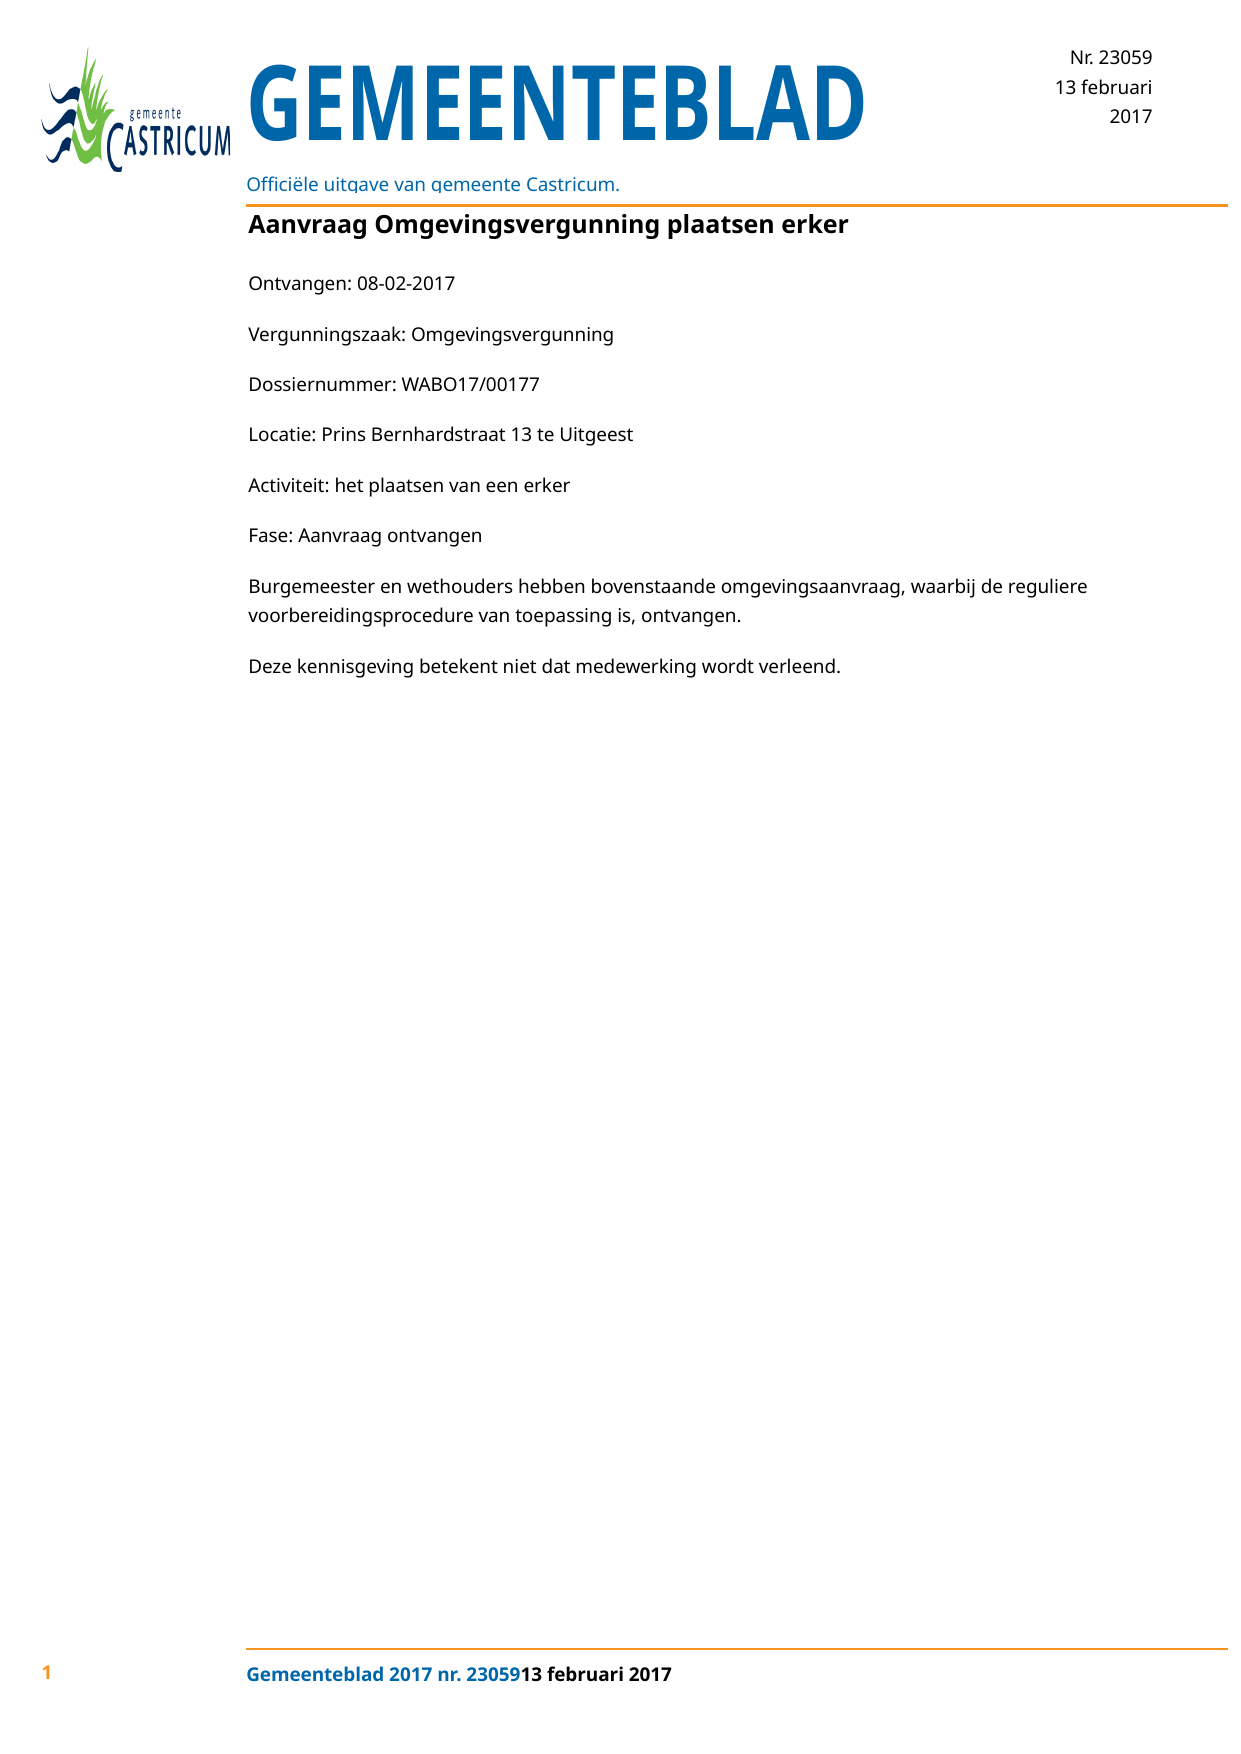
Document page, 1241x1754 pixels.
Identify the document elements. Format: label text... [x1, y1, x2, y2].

text Dossiernummer: WABO17/00177 [248, 371, 1152, 397]
text Ontvangen: 08-02-2017 [248, 270, 1152, 296]
text Locatie: Prins Bernhardstraat 13 te Uitgeest [248, 422, 1152, 447]
text Deze kennisgeving betekent niet dat medewerking wordt verleend. [248, 653, 1152, 678]
text Fase: Aanvraag ontvangen [248, 522, 1152, 548]
text Vergunningszaak: Omgevingsvergunning [248, 321, 1152, 346]
text Aanvraag Omgevingsvergunning plaatsen erker [248, 207, 1152, 241]
text Activiteit: het plaatsen van een erker [248, 472, 1152, 498]
picture [41, 47, 231, 172]
text Burgemeester en wethouders hebben bovenstaande omgevingsaanvraag, waarbij de reguliere voorbereidingsprocedure van toepassing is, ontvangen. [248, 573, 1152, 628]
